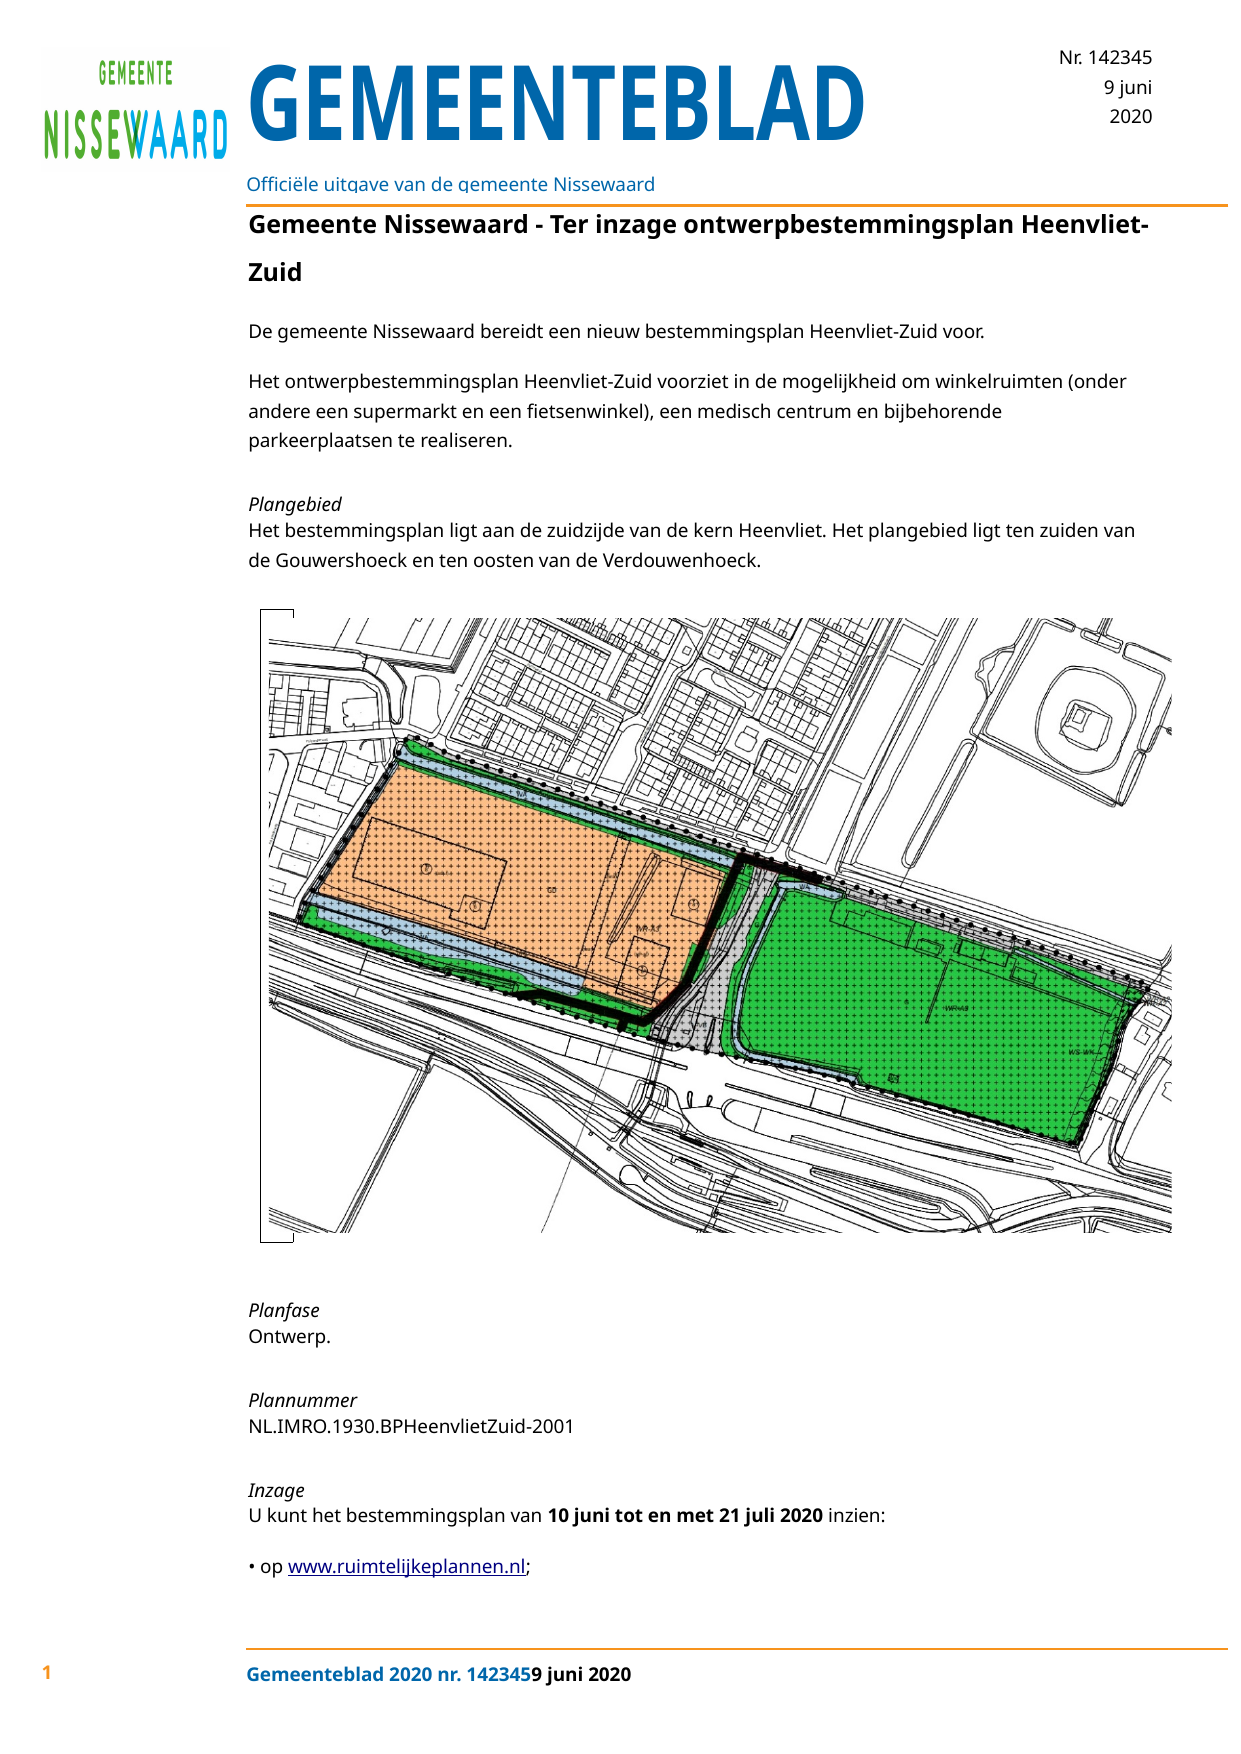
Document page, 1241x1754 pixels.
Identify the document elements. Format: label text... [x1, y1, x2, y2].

picture [268, 618, 1172, 1233]
text Ontwerp. [248, 1323, 1152, 1349]
text Het bestemmingsplan ligt aan de zuidzijde van de kern Heenvliet. Het plangebied ligt ten zuiden van de Gouwershoeck en ten oosten van de Verdouwenhoeck. [248, 517, 1152, 572]
text U kunt het bestemmingsplan van 10 juni tot en met 21 juli 2020 inzien: [248, 1503, 1152, 1528]
text NL.IMRO.1930.BPHeenvlietZuid-2001 [248, 1413, 1152, 1439]
text • op www.ruimtelijkeplannen.nl; [248, 1553, 1152, 1579]
text Plannummer [248, 1387, 1152, 1413]
text Planfase [248, 1297, 1152, 1323]
text Het ontwerpbestemmingsplan Heenvliet-Zuid voorziet in de mogelijkheid om winkelruimten (onder andere een supermarkt en een fietsenwinkel), een medisch centrum en bijbehorende parkeerplaatsen te realiseren. [248, 368, 1152, 453]
text Plangebied [248, 491, 1152, 517]
text Gemeente Nissewaard - Ter inzage ontwerpbestemmingsplan Heenvliet-Zuid [248, 207, 1152, 288]
picture [41, 47, 231, 172]
text De gemeente Nissewaard bereidt een nieuw bestemmingsplan Heenvliet-Zuid voor. [248, 318, 1152, 344]
text Inzage [248, 1477, 1152, 1503]
